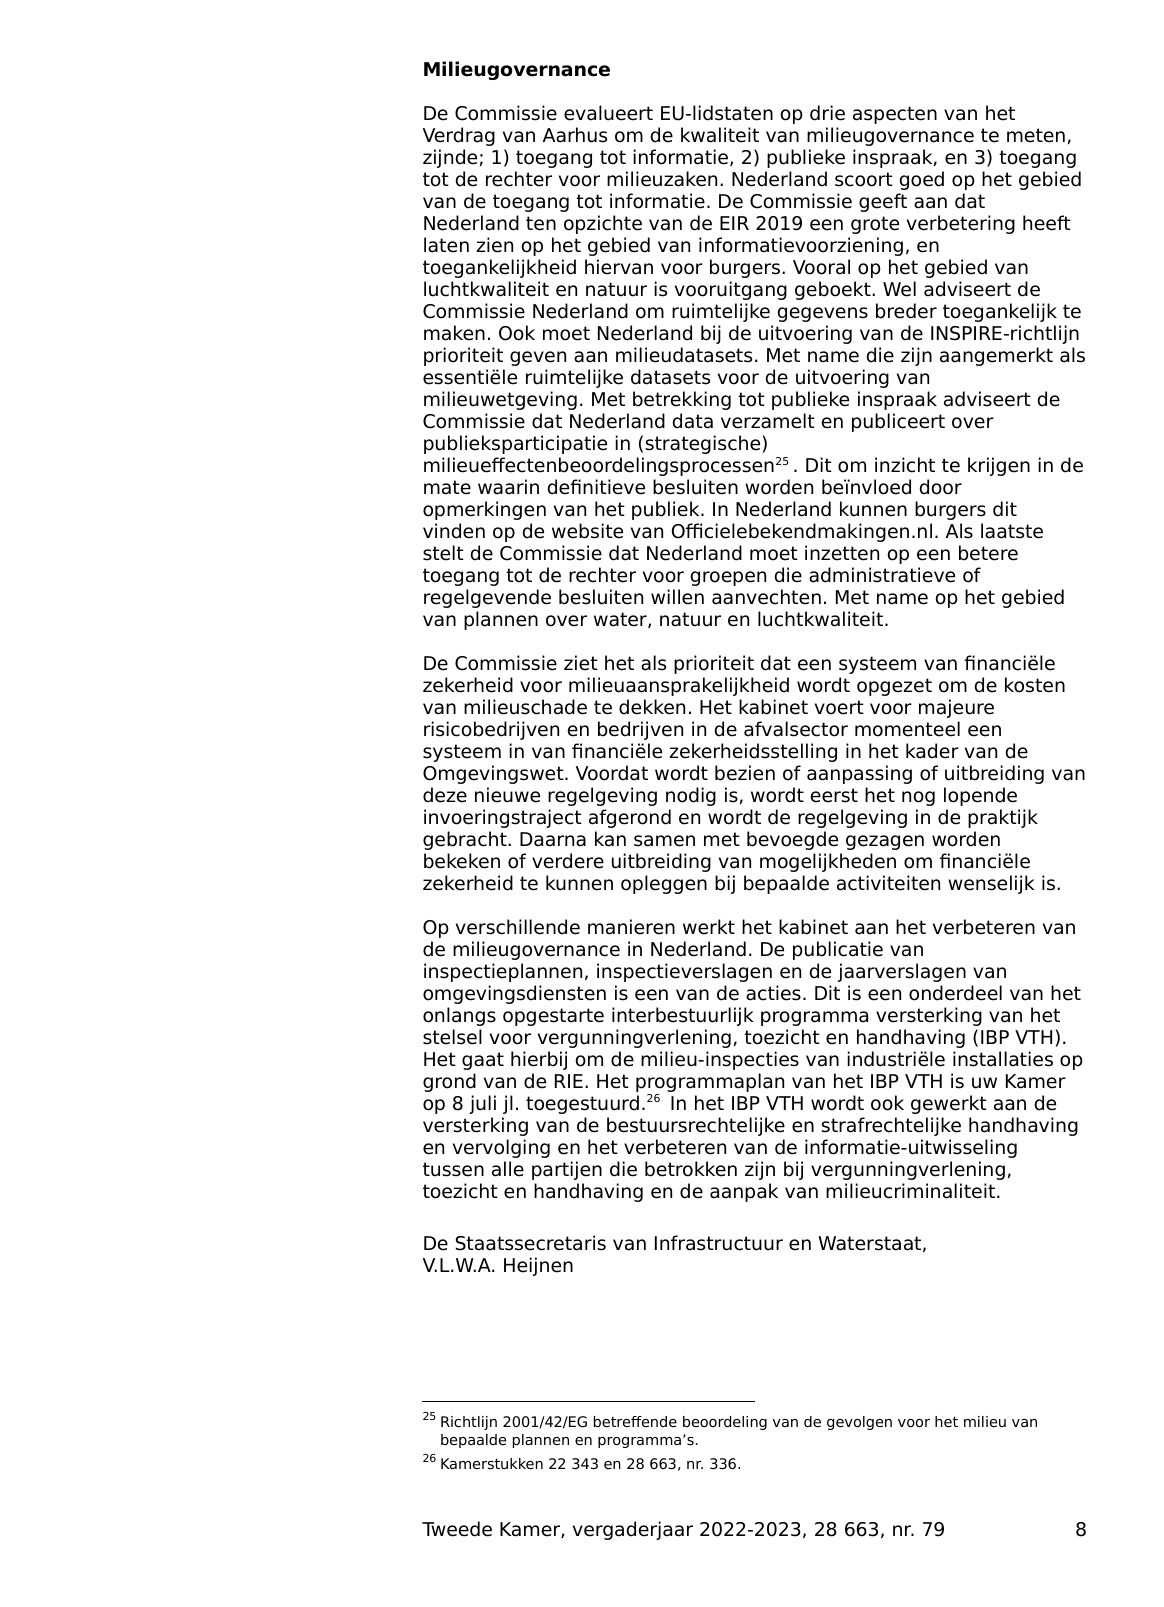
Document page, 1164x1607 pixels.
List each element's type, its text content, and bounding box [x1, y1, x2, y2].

text Kamerstukken 22 343 en 28 663, nr. 336. [422, 1452, 1087, 1474]
text Richtlijn 2001/42/EG betreffende beoordeling van de gevolgen voor het milieu van bepaalde plannen en programma’s. [422, 1410, 1087, 1449]
text De Staatssecretaris van Infrastructuur en Waterstaat, V.L.W.A. Heijnen [422, 1233, 1087, 1277]
text De Commissie evalueert EU-lidstaten op drie aspecten van het Verdrag van Aarhus om de kwaliteit van milieugovernance te meten, zijnde; 1) toegang tot informatie, 2) publieke inspraak, en 3) toegang tot de rechter voor milieuzaken. Nederland scoort goed op het gebied van de toegang tot informatie. De Commissie geeft aan dat Nederland ten opzichte van de EIR 2019 een grote verbetering heeft laten zien op het gebied van informatievoorziening, en toegankelijkheid hiervan voor burgers. Vooral op het gebied van luchtkwaliteit en natuur is vooruitgang geboekt. Wel adviseert de Commissie Nederland om ruimtelijke gegevens breder toegankelijk te maken. Ook moet Nederland bij de uitvoering van de INSPIRE-richtlijn prioriteit geven aan milieudatasets. Met name die zijn aangemerkt als essentiële ruimtelijke datasets voor de uitvoering van milieuwetgeving. Met betrekking tot publieke inspraak adviseert de Commissie dat Nederland data verzamelt en publiceert over publieksparticipatie in (strategische) milieueffectenbeoordelingsprocessen. Dit om inzicht te krijgen in de mate waarin definitieve besluiten worden beïnvloed door opmerkingen van het publiek. In Nederland kunnen burgers dit vinden op de website van Officielebekendmakingen.nl. Als laatste stelt de Commissie dat Nederland moet inzetten op een betere toegang tot de rechter voor groepen die administratieve of regelgevende besluiten willen aanvechten. Met name op het gebied van plannen over water, natuur en luchtkwaliteit. [422, 103, 1087, 631]
text Op verschillende manieren werkt het kabinet aan het verbeteren van de milieugovernance in Nederland. De publicatie van inspectieplannen, inspectieverslagen en de jaarverslagen van omgevingsdiensten is een van de acties. Dit is een onderdeel van het onlangs opgestarte interbestuurlijk programma versterking van het stelsel voor vergunningverlening, toezicht en handhaving (IBP VTH). Het gaat hierbij om de milieu-inspecties van industriële installaties op grond van de RIE. Het programmaplan van het IBP VTH is uw Kamer op 8 juli jl. toegestuurd. In het IBP VTH wordt ook gewerkt aan de versterking van de bestuursrechtelijke en strafrechtelijke handhaving en vervolging en het verbeteren van de informatie-uitwisseling tussen alle partijen die betrokken zijn bij vergunningverlening, toezicht en handhaving en de aanpak van milieucriminaliteit. [422, 917, 1087, 1203]
text De Commissie ziet het als prioriteit dat een systeem van financiële zekerheid voor milieuaansprakelijkheid wordt opgezet om de kosten van milieuschade te dekken. Het kabinet voert voor majeure risicobedrijven en bedrijven in de afvalsector momenteel een systeem in van financiële zekerheidsstelling in het kader van de Omgevingswet. Voordat wordt bezien of aanpassing of uitbreiding van deze nieuwe regelgeving nodig is, wordt eerst het nog lopende invoeringstraject afgerond en wordt de regelgeving in de praktijk gebracht. Daarna kan samen met bevoegde gezagen worden bekeken of verdere uitbreiding van mogelijkheden om financiële zekerheid te kunnen opleggen bij bepaalde activiteiten wenselijk is. [422, 653, 1087, 895]
subtitle Milieugovernance [422, 59, 1087, 81]
